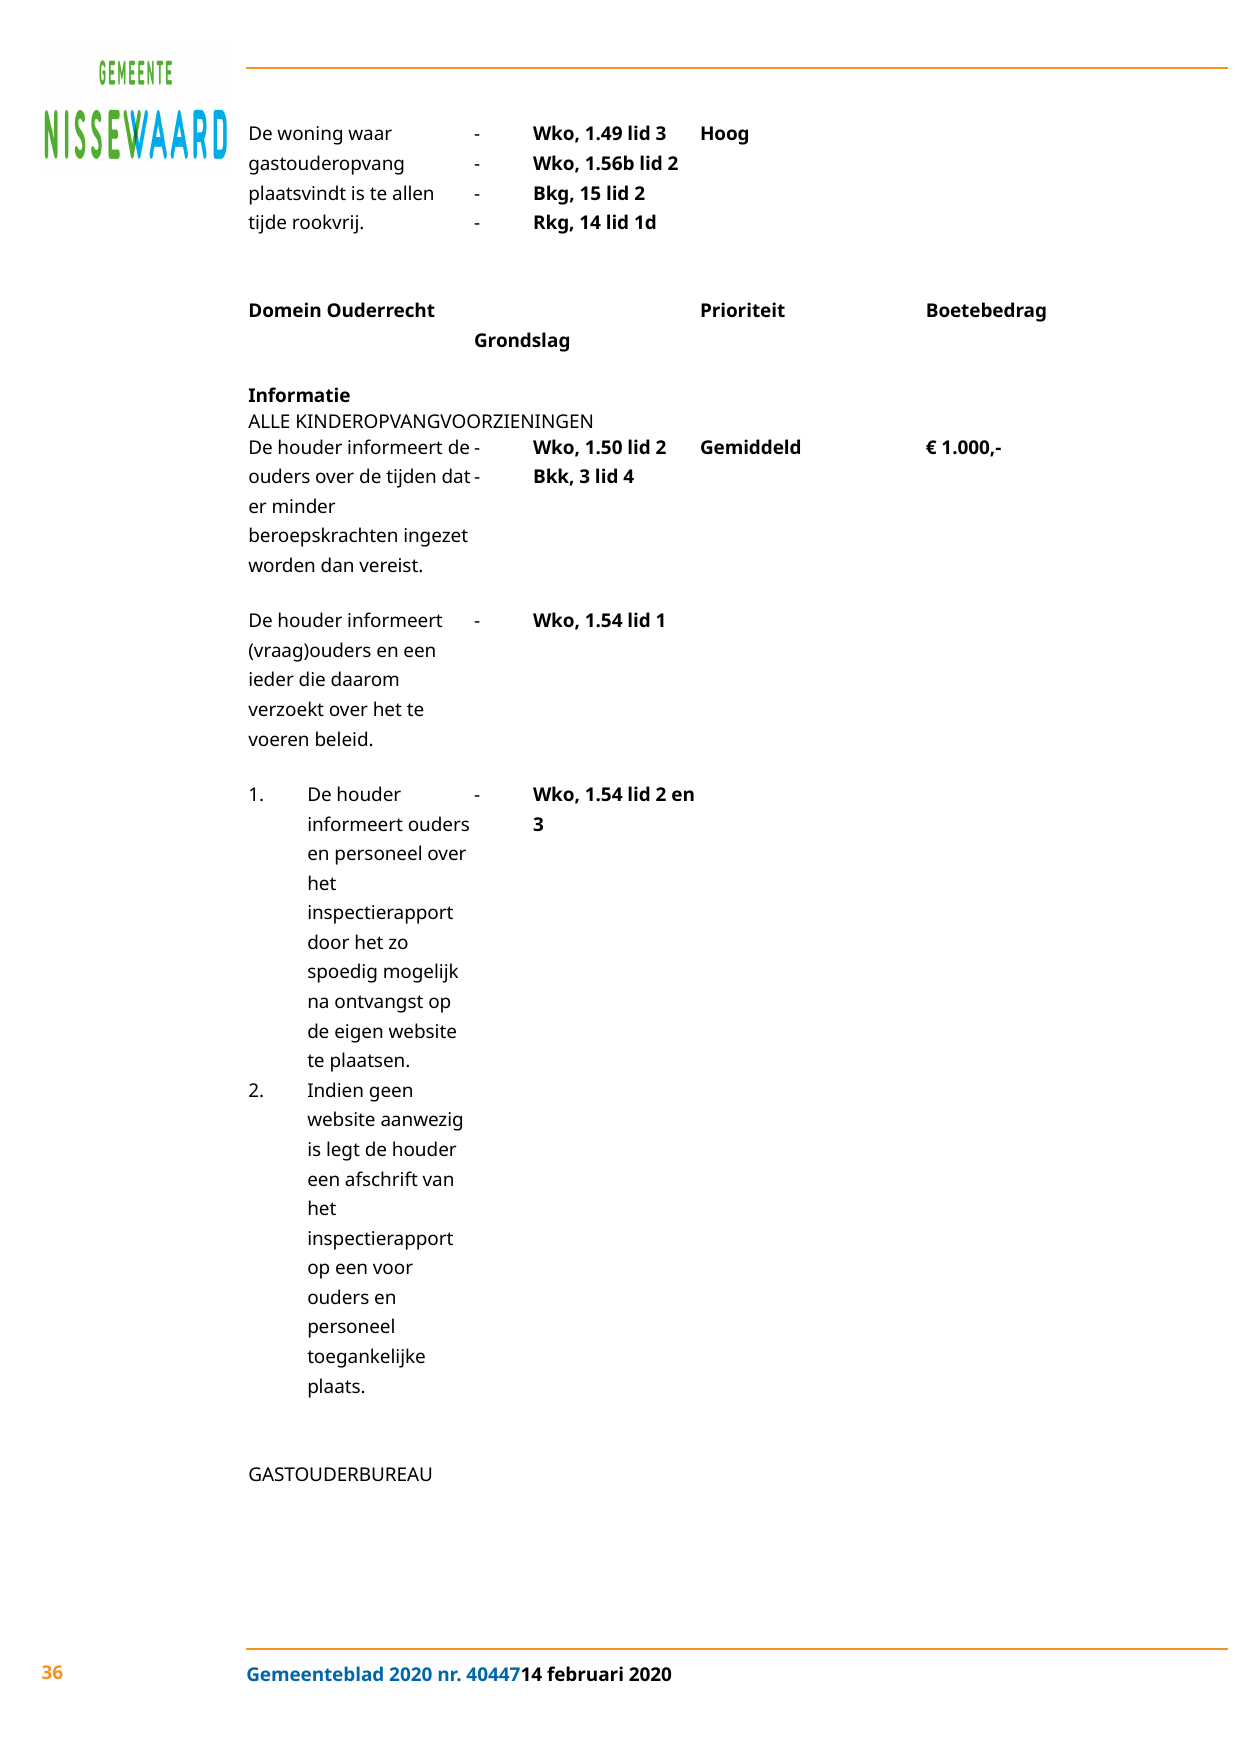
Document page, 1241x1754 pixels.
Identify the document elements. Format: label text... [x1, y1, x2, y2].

table_header Grondslag [474, 298, 700, 382]
table_cell Informatie [248, 383, 1152, 408]
table_cell Gemiddeld [700, 434, 926, 1428]
table_cell ALLE KINDEROPVANGVOORZIENINGEN [248, 408, 1152, 434]
table_cell De woning waar gastouderopvang plaatsvindt is te allen tijde rookvrij. [248, 121, 474, 264]
table_cell De houder informeert ouders en personeel over het inspectierapport door het zo spoedig mogelijk na ontvangst op de eigen website te plaatsen. Indien geen website aanwezig is legt de houder een afschrift van het inspectierapport op een voor ouders en personeel toegankelijke plaats. [248, 781, 474, 1428]
table_cell [926, 95, 1152, 264]
table_cell De houder informeert de ouders over de tijden dat er minder beroepskrachten ingezet worden dan vereist. [248, 434, 474, 607]
table_cell € 1.000,- [926, 434, 1152, 1428]
table_header Domein Ouderrecht [248, 298, 474, 382]
table_cell [700, 95, 926, 121]
table_cell Hoog [700, 121, 926, 264]
table_header Boetebedrag [926, 298, 1152, 382]
table_cell [474, 95, 700, 121]
table_cell De houder informeert (vraag)ouders en een ieder die daarom verzoekt over het te voeren beleid. [248, 608, 474, 781]
table_header GASTOUDERBUREAU [248, 1461, 1152, 1487]
picture [41, 47, 231, 172]
table_header Prioriteit [700, 298, 926, 382]
table_cell Wko, 1.49 lid 3 Wko, 1.56b lid 2 Bkg, 15 lid 2 Rkg, 14 lid 1d [474, 121, 700, 264]
table_cell Wko, 1.54 lid 1 [474, 608, 700, 781]
table_cell Wko, 1.50 lid 2 Bkk, 3 lid 4 [474, 434, 700, 607]
table_cell Wko, 1.54 lid 2 en 3 [474, 781, 700, 1428]
